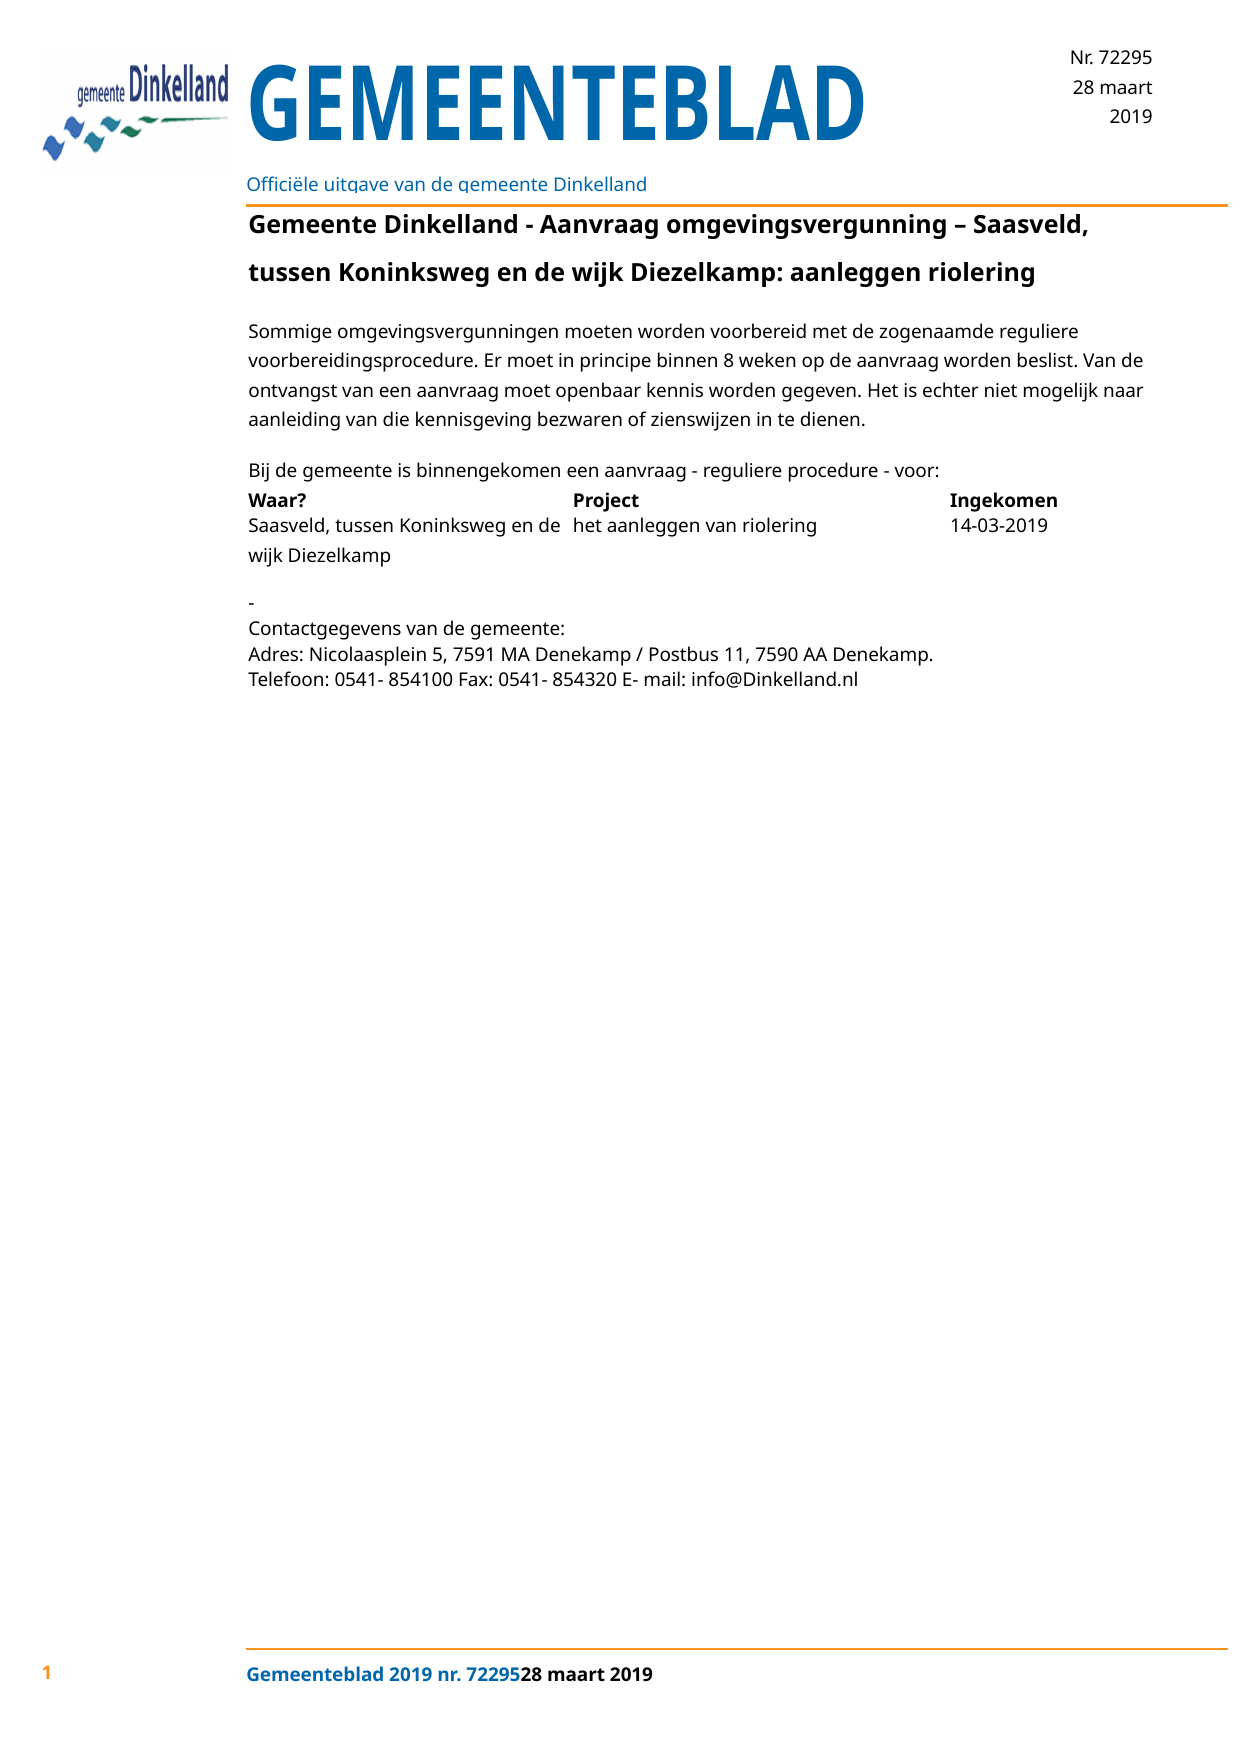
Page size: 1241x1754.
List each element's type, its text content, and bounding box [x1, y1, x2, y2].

table_cell 14-03-2019 [950, 513, 1152, 568]
table_header Waar? [248, 487, 573, 512]
text Sommige omgevingsvergunningen moeten worden voorbereid met de zogenaamde reguliere voorbereidingsprocedure. Er moet in principe binnen 8 weken op de aanvraag worden beslist. Van de ontvangst van een aanvraag moet openbaar kennis worden gegeven. Het is echter niet mogelijk naar aanleiding van die kennisgeving bezwaren of zienswijzen in te dienen. [248, 318, 1152, 432]
table_cell Saasveld, tussen Koninksweg en de wijk Diezelkamp [248, 513, 573, 568]
table_cell het aanleggen van riolering [573, 513, 950, 568]
text Bij de gemeente is binnengekomen een aanvraag - reguliere procedure - voor: [248, 457, 1152, 483]
text Contactgegevens van de gemeente: [248, 615, 1152, 641]
text Telefoon: 0541- 854100 Fax: 0541- 854320 E- mail: info@Dinkelland.nl [248, 666, 1152, 692]
text - [248, 589, 1152, 615]
picture [41, 47, 231, 172]
table_header Project [573, 487, 950, 512]
text Adres: Nicolaasplein 5, 7591 MA Denekamp / Postbus 11, 7590 AA Denekamp. [248, 641, 1152, 666]
text Gemeente Dinkelland - Aanvraag omgevingsvergunning – Saasveld, tussen Koninksweg en de wijk Diezelkamp: aanleggen riolering [248, 207, 1152, 288]
table_header Ingekomen [950, 487, 1152, 512]
